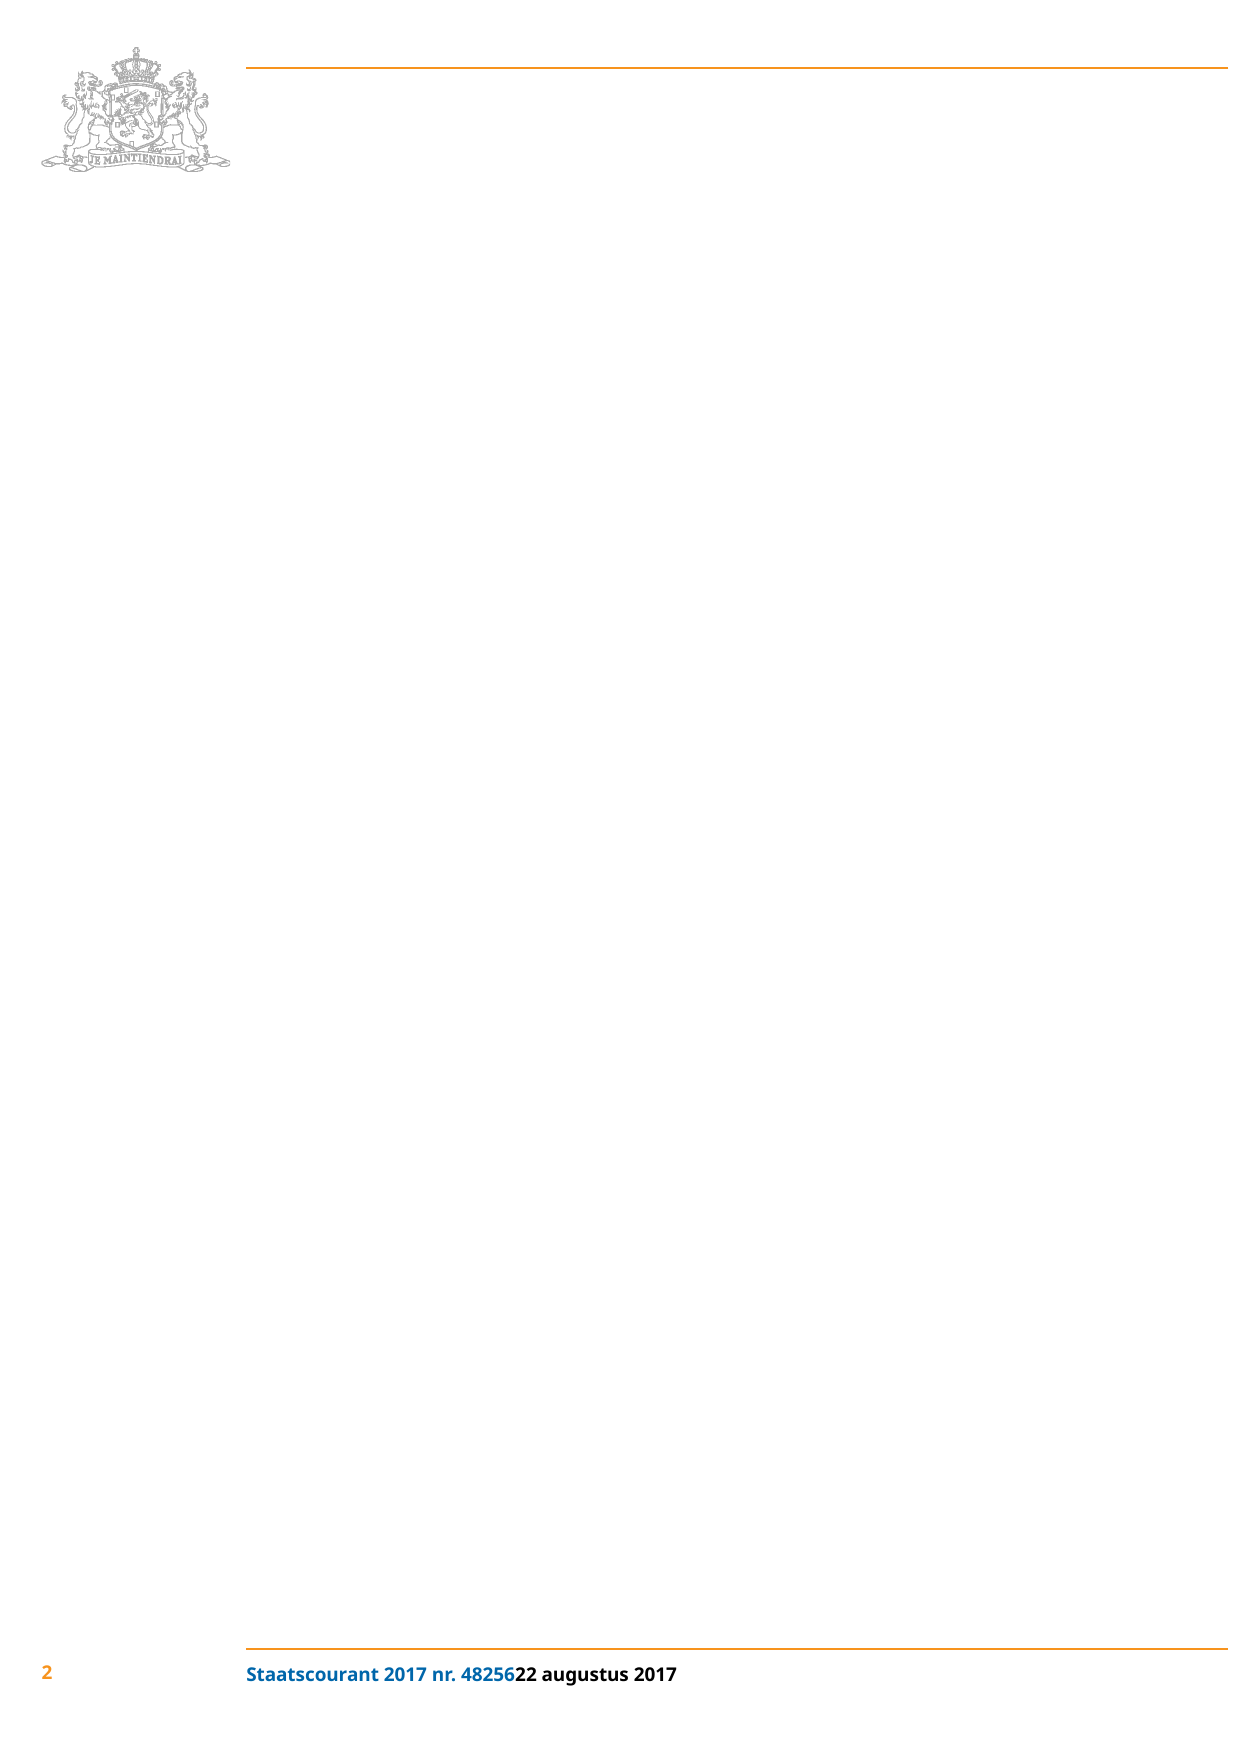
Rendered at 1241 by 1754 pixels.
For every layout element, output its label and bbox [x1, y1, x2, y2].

picture [41, 47, 231, 172]
